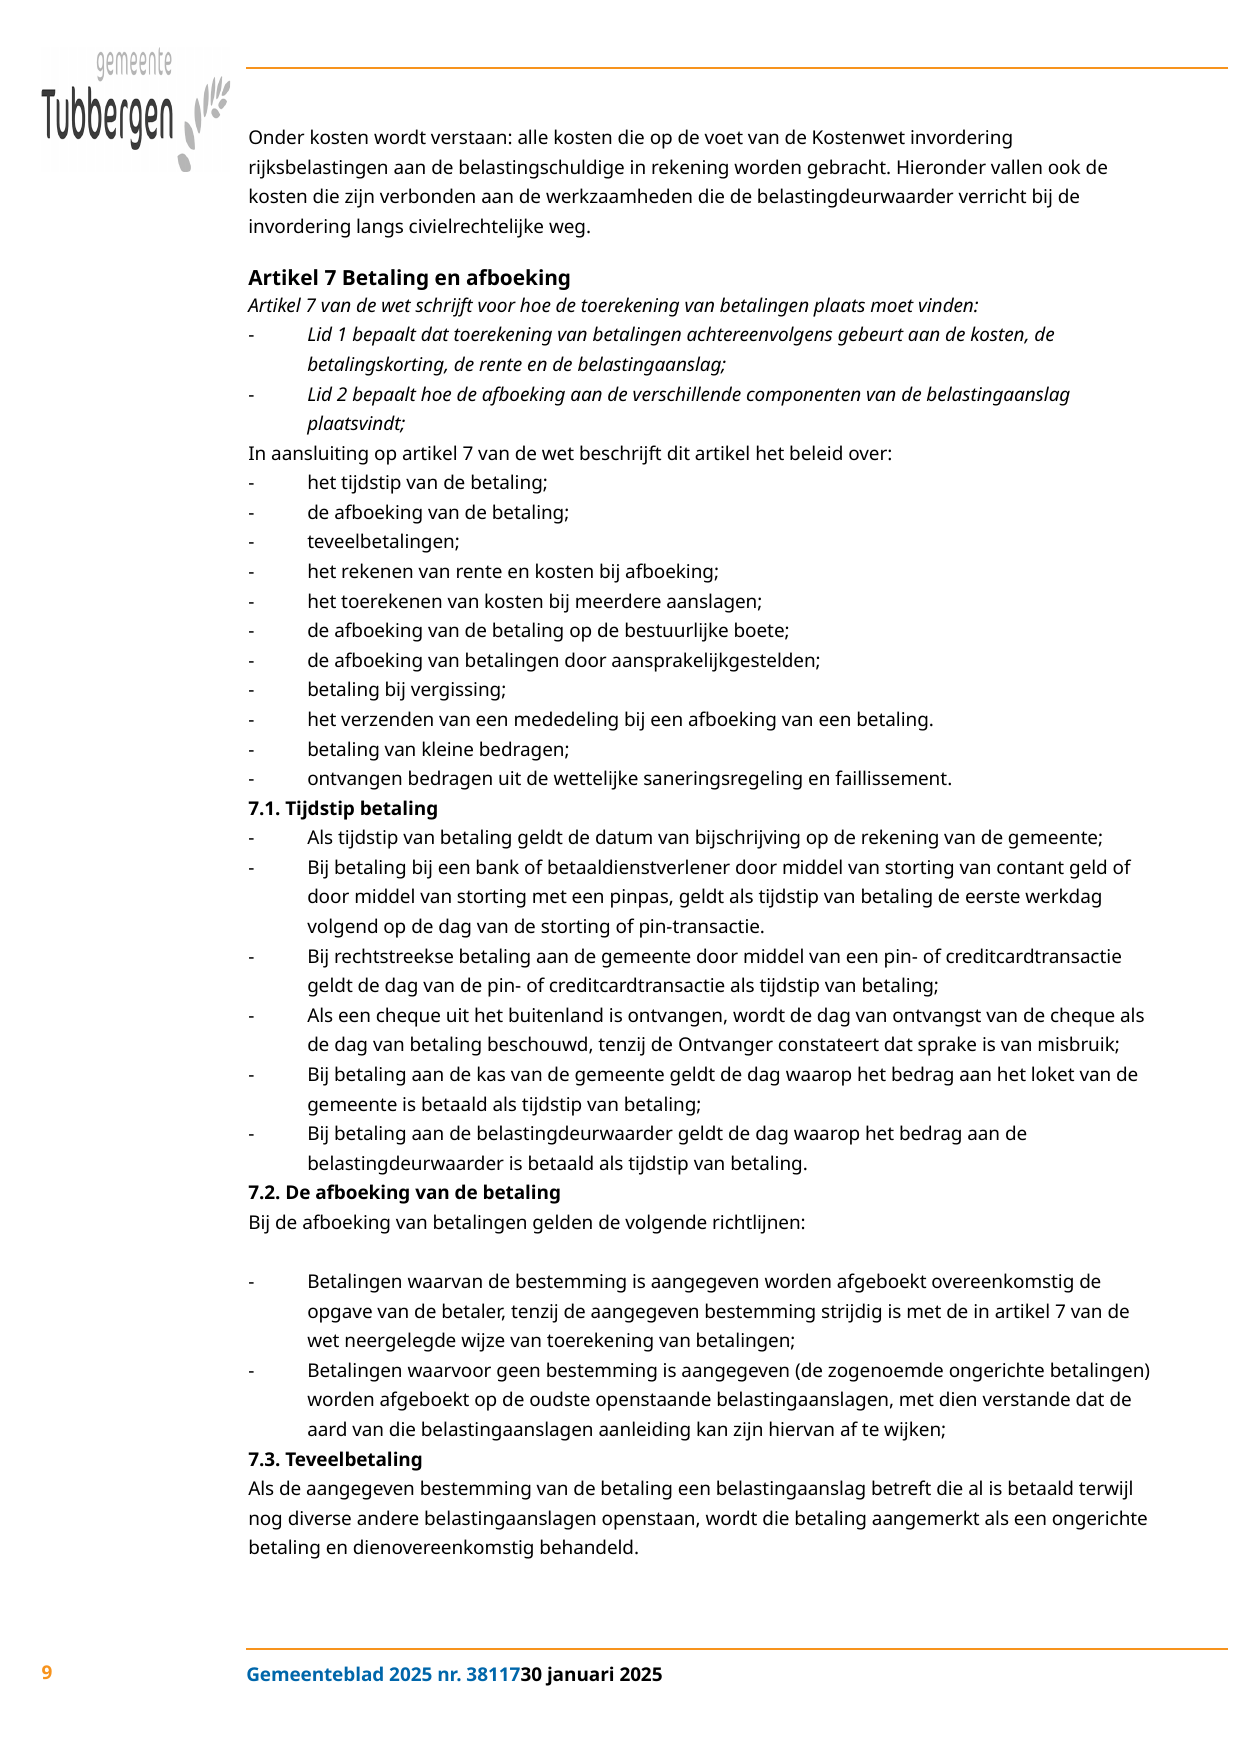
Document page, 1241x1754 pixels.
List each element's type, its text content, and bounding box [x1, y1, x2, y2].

list Bij betaling aan de belastingdeurwaarder geldt de dag waarop het bedrag aan de belastingdeurwaarder is betaald als tijdstip van betaling. [248, 1120, 1152, 1176]
picture [41, 47, 231, 172]
text 7.3. Teveelbetaling [248, 1446, 1152, 1471]
list Bij betaling aan de kas van de gemeente geldt de dag waarop het bedrag aan het loket van de gemeente is betaald als tijdstip van betaling; [248, 1061, 1152, 1116]
list de afboeking van de betaling op de bestuurlijke boete; [248, 617, 1152, 643]
list Betalingen waarvoor geen bestemming is aangegeven (de zogenoemde ongerichte betalingen) worden afgeboekt op de oudste openstaande belastingaanslagen, met dien verstande dat de aard van die belastingaanslagen aanleiding kan zijn hiervan af te wijken; [248, 1357, 1152, 1442]
list betaling van kleine bedragen; [248, 736, 1152, 761]
text 7.1. Tijdstip betaling [248, 795, 1152, 821]
list Lid 2 bepaalt hoe de afboeking aan de verschillende componenten van de belastingaanslag plaatsvindt; [248, 381, 1152, 436]
text Artikel 7 van de wet schrijft voor hoe de toerekening van betalingen plaats moet vinden: [248, 292, 1152, 318]
list de afboeking van betalingen door aansprakelijkgestelden; [248, 647, 1152, 673]
list betaling bij vergissing; [248, 677, 1152, 702]
list het verzenden van een mededeling bij een afboeking van een betaling. [248, 706, 1152, 732]
list Bij rechtstreekse betaling aan de gemeente door middel van een pin- of creditcardtransactie geldt de dag van de pin- of creditcardtransactie als tijdstip van betaling; [248, 943, 1152, 998]
list Als tijdstip van betaling geldt de datum van bijschrijving op de rekening van de gemeente; [248, 824, 1152, 850]
text Artikel 7 Betaling en afboeking [248, 263, 1152, 292]
list Als een cheque uit het buitenland is ontvangen, wordt de dag van ontvangst van de cheque als de dag van betaling beschouwd, tenzij de Ontvanger constateert dat sprake is van misbruik; [248, 1002, 1152, 1057]
list Betalingen waarvan de bestemming is aangegeven worden afgeboekt overeenkomstig de opgave van de betaler, tenzij de aangegeven bestemming strijdig is met de in artikel 7 van de wet neergelegde wijze van toerekening van betalingen; [248, 1268, 1152, 1353]
list ontvangen bedragen uit de wettelijke saneringsregeling en faillissement. [248, 765, 1152, 791]
text In aansluiting op artikel 7 van de wet beschrijft dit artikel het beleid over: [248, 440, 1152, 466]
list teveelbetalingen; [248, 529, 1152, 554]
list de afboeking van de betaling; [248, 499, 1152, 525]
list Bij betaling bij een bank of betaaldienstverlener door middel van storting van contant geld of door middel van storting met een pinpas, geldt als tijdstip van betaling de eerste werkdag volgend op de dag van de storting of pin-transactie. [248, 854, 1152, 939]
list Lid 1 bepaalt dat toerekening van betalingen achtereenvolgens gebeurt aan de kosten, de betalingskorting, de rente en de belastingaanslag; [248, 322, 1152, 377]
text 7.2. De afboeking van de betaling [248, 1179, 1152, 1205]
list het rekenen van rente en kosten bij afboeking; [248, 558, 1152, 584]
text Bij de afboeking van betalingen gelden de volgende richtlijnen: [248, 1209, 1152, 1235]
text Onder kosten wordt verstaan: alle kosten die op de voet van de Kostenwet invordering rijksbelastingen aan de belastingschuldige in rekening worden gebracht. Hieronder vallen ook de kosten die zijn verbonden aan de werkzaamheden die de belastingdeurwaarder verricht bij de invordering langs civielrechtelijke weg. [248, 124, 1152, 239]
text Als de aangegeven bestemming van de betaling een belastingaanslag betreft die al is betaald terwijl nog diverse andere belastingaanslagen openstaan, wordt die betaling aangemerkt als een ongerichte betaling en dienovereenkomstig behandeld. [248, 1475, 1152, 1560]
list het tijdstip van de betaling; [248, 469, 1152, 495]
list het toerekenen van kosten bij meerdere aanslagen; [248, 588, 1152, 613]
